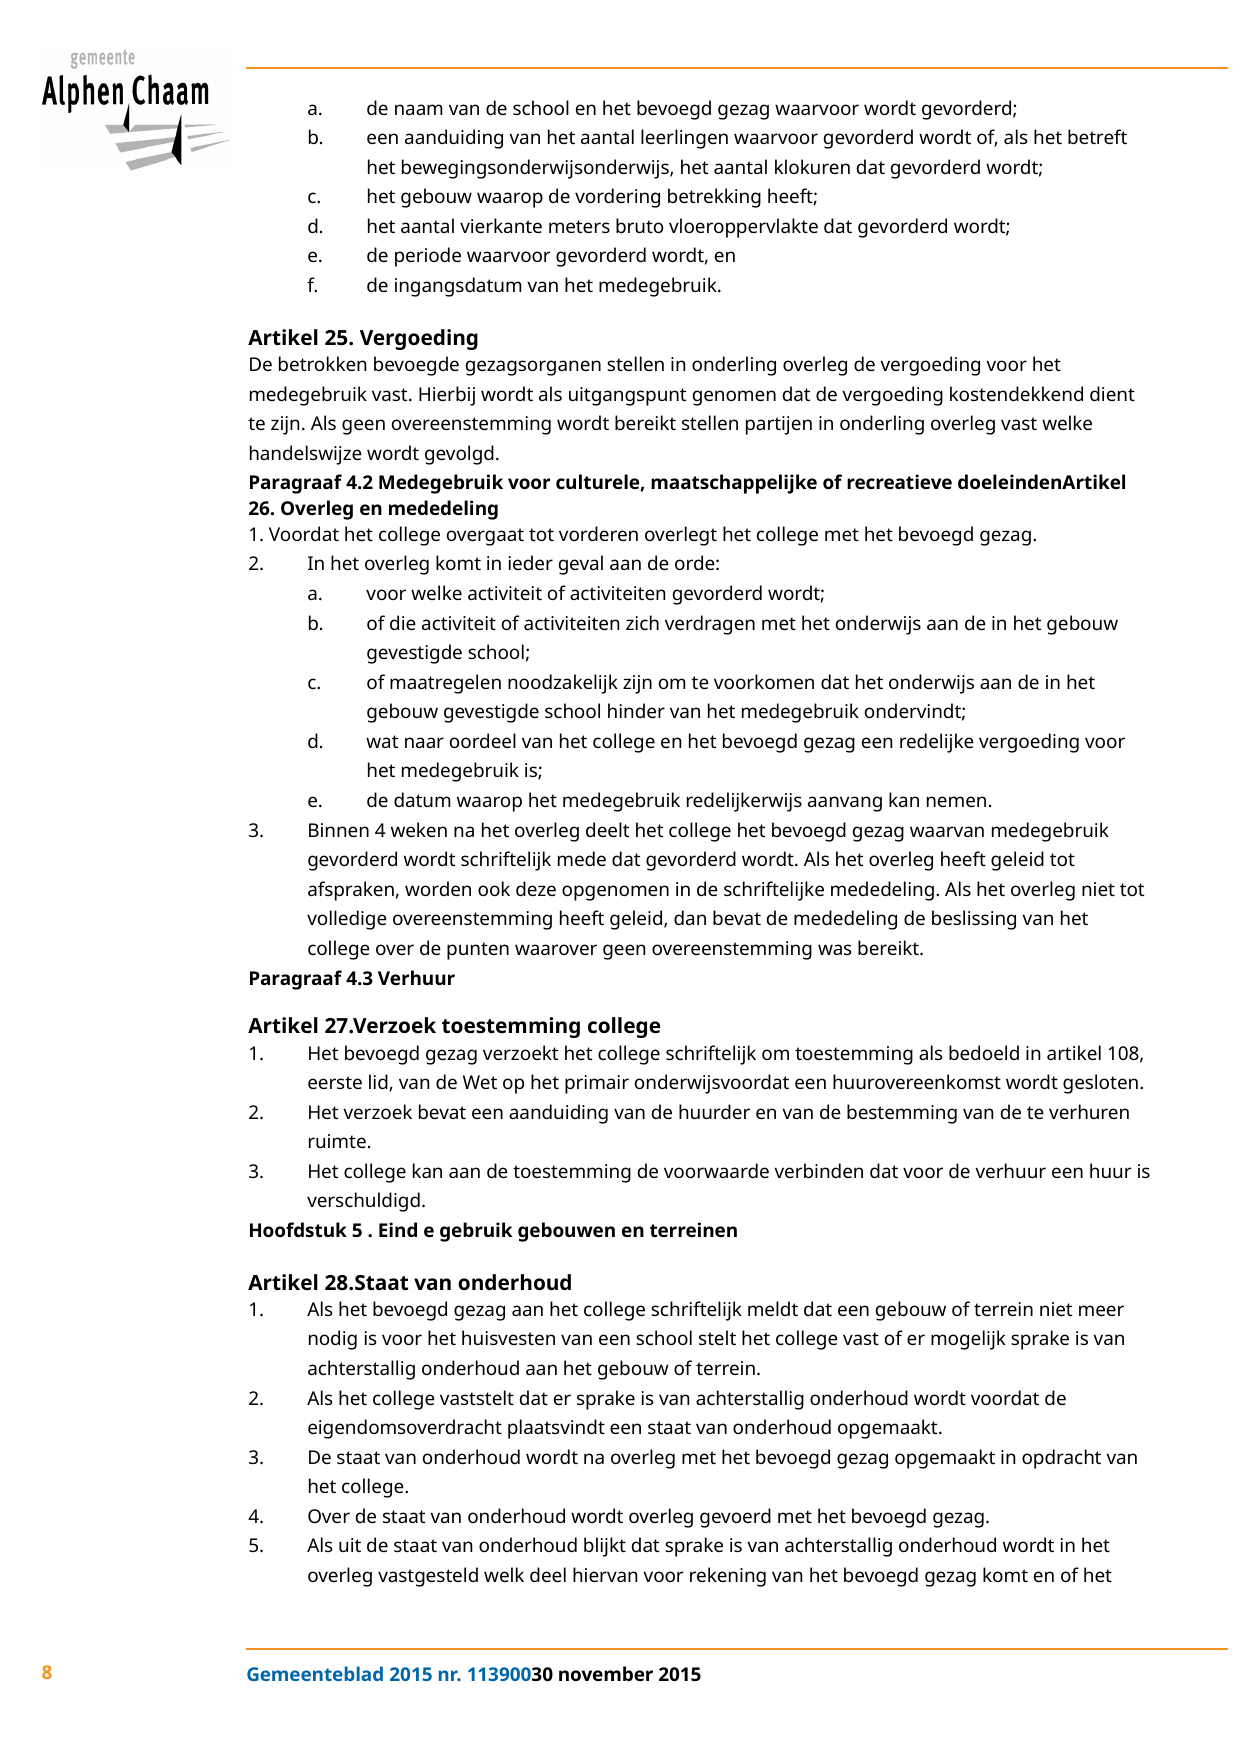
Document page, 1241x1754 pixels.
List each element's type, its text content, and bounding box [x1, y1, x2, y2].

text Artikel 27.Verzoek toestemming college [248, 1011, 1152, 1040]
text De betrokken bevoegde gezagsorganen stellen in onderling overleg de vergoeding voor het medegebruik vast. Hierbij wordt als uitgangspunt genomen dat de vergoeding kostendekkend dient te zijn. Als geen overeenstemming wordt bereikt stellen partijen in onderling overleg vast welke handelswijze wordt gevolgd. [248, 351, 1152, 466]
list In het overleg komt in ieder geval aan de orde: [248, 551, 1152, 576]
list of maatregelen noodzakelijk zijn om te voorkomen dat het onderwijs aan de in het gebouw gevestigde school hinder van het medegebruik ondervindt; [307, 669, 1152, 724]
list Als uit de staat van onderhoud blijkt dat sprake is van achterstallig onderhoud wordt in het overleg vastgesteld welk deel hiervan voor rekening van het bevoegd gezag komt en of het [248, 1533, 1152, 1588]
list de datum waarop het medegebruik redelijkerwijs aanvang kan nemen. [307, 787, 1152, 813]
list Het college kan aan de toestemming de voorwaarde verbinden dat voor de verhuur een huur is verschuldigd. [248, 1158, 1152, 1213]
list voor welke activiteit of activiteiten gevorderd wordt; [307, 580, 1152, 606]
list Als het bevoegd gezag aan het college schriftelijk meldt dat een gebouw of terrein niet meer nodig is voor het huisvesten van een school stelt het college vast of er mogelijk sprake is van achterstallig onderhoud aan het gebouw of terrein. [248, 1296, 1152, 1381]
list Over de staat van onderhoud wordt overleg gevoerd met het bevoegd gezag. [248, 1503, 1152, 1529]
list Het verzoek bevat een aanduiding van de huurder en van de bestemming van de te verhuren ruimte. [248, 1099, 1152, 1154]
list wat naar oordeel van het college en het bevoegd gezag een redelijke vergoeding voor het medegebruik is; [307, 728, 1152, 783]
list Binnen 4 weken na het overleg deelt het college het bevoegd gezag waarvan medegebruik gevorderd wordt schriftelijk mede dat gevorderd wordt. Als het overleg heeft geleid tot afspraken, worden ook deze opgenomen in de schriftelijke mededeling. Als het overleg niet tot volledige overeenstemming heeft geleid, dan bevat de mededeling de beslissing van het college over de punten waarover geen overeenstemming was bereikt. [248, 817, 1152, 961]
list het gebouw waarop de vordering betrekking heeft; [307, 183, 1152, 209]
list het aantal vierkante meters bruto vloeroppervlakte dat gevorderd wordt; [307, 213, 1152, 239]
list Het bevoegd gezag verzoekt het college schriftelijk om toestemming als bedoeld in artikel 108, eerste lid, van de Wet op het primair onderwijsvoordat een huurovereenkomst wordt gesloten. [248, 1040, 1152, 1095]
text Paragraaf 4.3 Verhuur [248, 965, 1152, 990]
text Artikel 25. Vergoeding [248, 323, 1152, 351]
picture [41, 47, 231, 172]
list of die activiteit of activiteiten zich verdragen met het onderwijs aan de in het gebouw gevestigde school; [307, 610, 1152, 665]
text Paragraaf 4.2 Medegebruik voor culturele, maatschappelijke of recreatieve doeleindenArtikel 26. Overleg en mededeling [248, 469, 1152, 521]
list een aanduiding van het aantal leerlingen waarvoor gevorderd wordt of, als het betreft het bewegingsonderwijsonderwijs, het aantal klokuren dat gevorderd wordt; [307, 124, 1152, 180]
text 1. Voordat het college overgaat tot vorderen overlegt het college met het bevoegd gezag. [248, 521, 1152, 547]
list de periode waarvoor gevorderd wordt, en [307, 243, 1152, 268]
list de naam van de school en het bevoegd gezag waarvoor wordt gevorderd; [307, 95, 1152, 121]
list Als het college vaststelt dat er sprake is van achterstallig onderhoud wordt voordat de eigendomsoverdracht plaatsvindt een staat van onderhoud opgemaakt. [248, 1385, 1152, 1440]
text Hoofdstuk 5 . Eind e gebruik gebouwen en terreinen [248, 1217, 1152, 1243]
list De staat van onderhoud wordt na overleg met het bevoegd gezag opgemaakt in opdracht van het college. [248, 1444, 1152, 1499]
list de ingangsdatum van het medegebruik. [307, 272, 1152, 298]
text Artikel 28.Staat van onderhoud [248, 1268, 1152, 1296]
